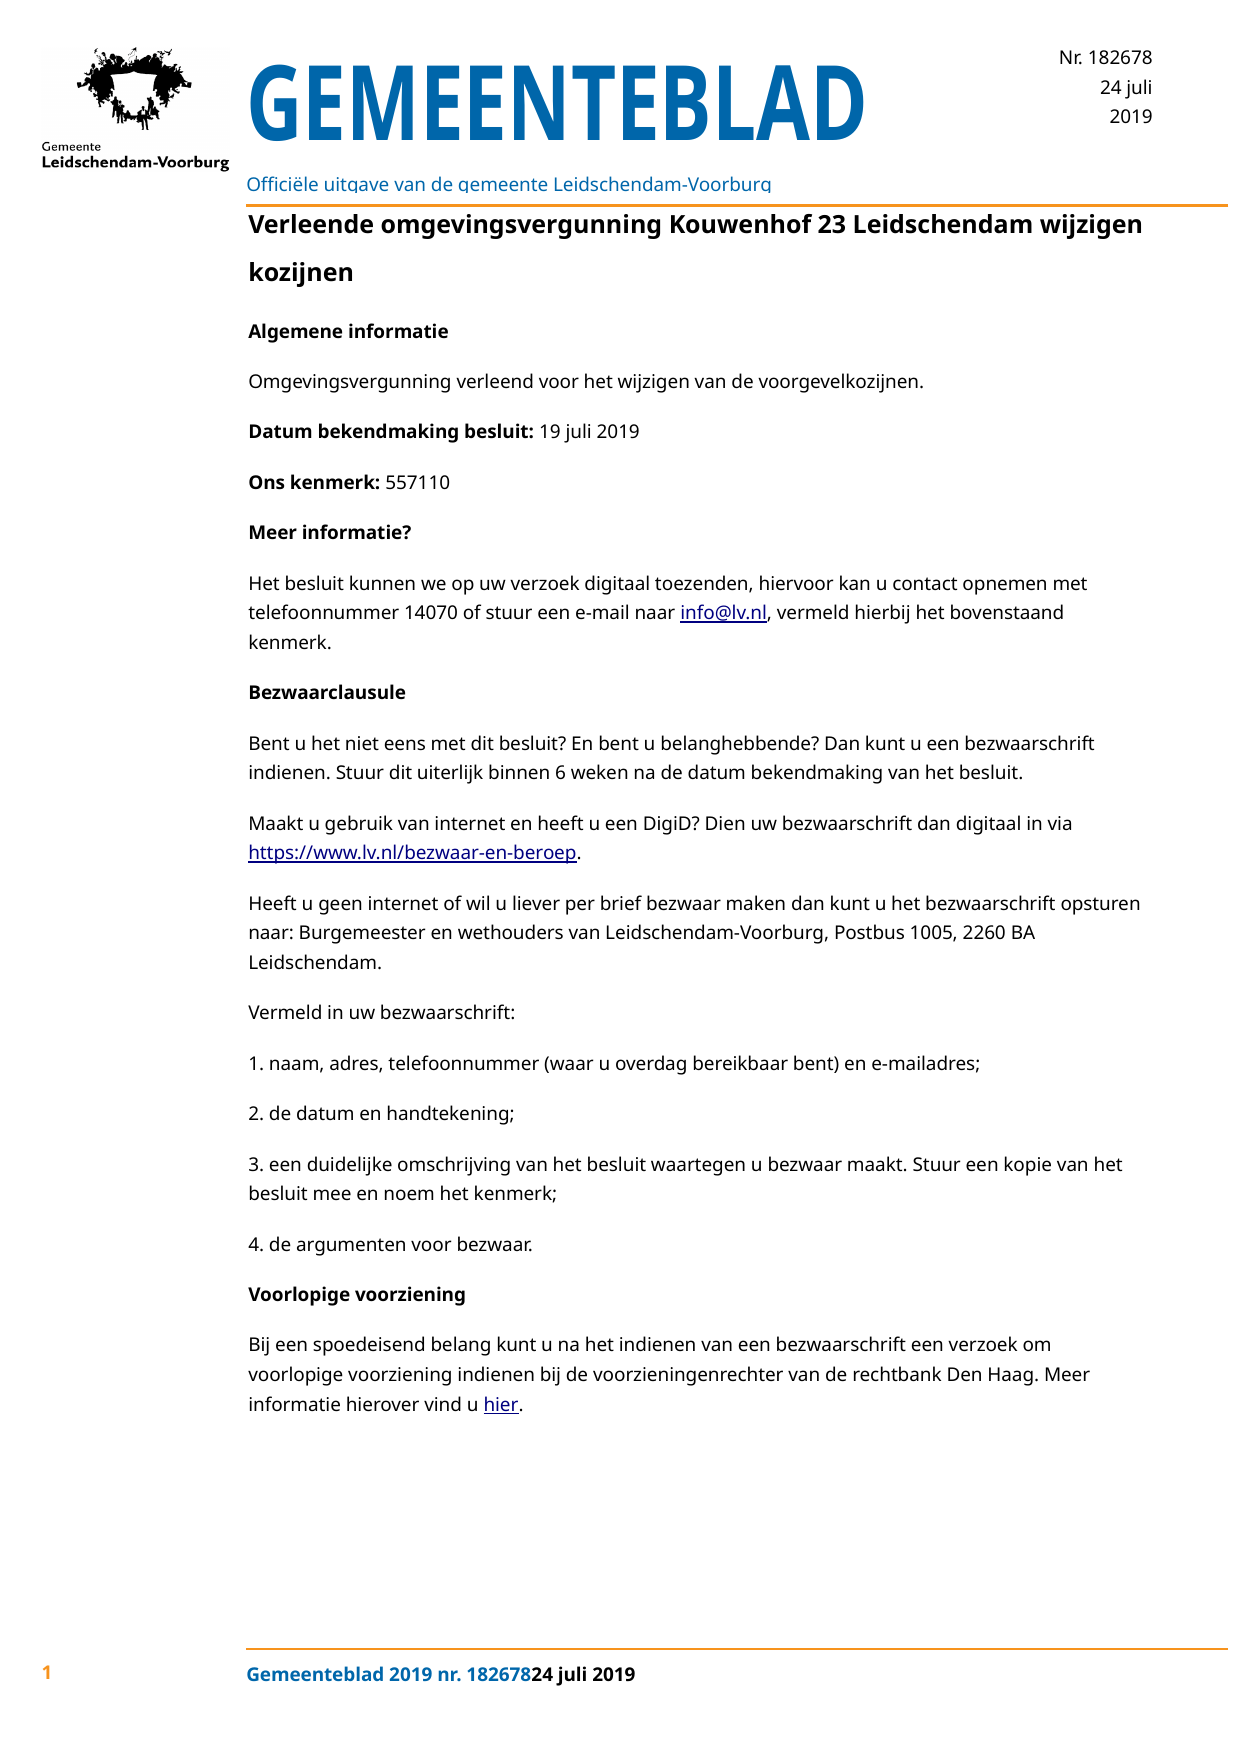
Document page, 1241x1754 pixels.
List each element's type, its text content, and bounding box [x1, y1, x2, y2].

text Maakt u gebruik van internet en heeft u een DigiD? Dien uw bezwaarschrift dan digitaal in via https://www.lv.nl/bezwaar-en-beroep. [248, 810, 1152, 865]
text Verleende omgevingsvergunning Kouwenhof 23 Leidschendam wijzigen kozijnen [248, 207, 1152, 288]
text Bent u het niet eens met dit besluit? En bent u belanghebbende? Dan kunt u een bezwaarschrift indienen. Stuur dit uiterlijk binnen 6 weken na de datum bekendmaking van het besluit. [248, 730, 1152, 785]
text Voorlopige voorziening [248, 1281, 1152, 1307]
text Datum bekendmaking besluit: 19 juli 2019 [248, 419, 1152, 444]
text Heeft u geen internet of wil u liever per brief bezwaar maken dan kunt u het bezwaarschrift opsturen naar: Burgemeester en wethouders van Leidschendam-Voorburg, Postbus 1005, 2260 BA Leidschendam. [248, 890, 1152, 975]
text Bij een spoedeisend belang kunt u na het indienen van een bezwaarschrift een verzoek om voorlopige voorziening indienen bij de voorzieningenrechter van de rechtbank Den Haag. Meer informatie hierover vind u hier. [248, 1332, 1152, 1417]
text Bezwaarclausule [248, 679, 1152, 705]
text Ons kenmerk: 557110 [248, 469, 1152, 495]
text 3. een duidelijke omschrijving van het besluit waartegen u bezwaar maakt. Stuur een kopie van het besluit mee en noem het kenmerk; [248, 1151, 1152, 1206]
text Omgevingsvergunning verleend voor het wijzigen van de voorgevelkozijnen. [248, 368, 1152, 394]
text Het besluit kunnen we op uw verzoek digitaal toezenden, hiervoor kan u contact opnemen met telefoonnummer 14070 of stuur een e-mail naar info@lv.nl, vermeld hierbij het bovenstaand kenmerk. [248, 570, 1152, 655]
text 1. naam, adres, telefoonnummer (waar u overdag bereikbaar bent) en e-mailadres; [248, 1050, 1152, 1076]
text Algemene informatie [248, 318, 1152, 344]
text Meer informatie? [248, 519, 1152, 545]
text 2. de datum en handtekening; [248, 1100, 1152, 1126]
text Vermeld in uw bezwaarschrift: [248, 999, 1152, 1025]
text 4. de argumenten voor bezwaar. [248, 1231, 1152, 1257]
picture [41, 47, 231, 172]
